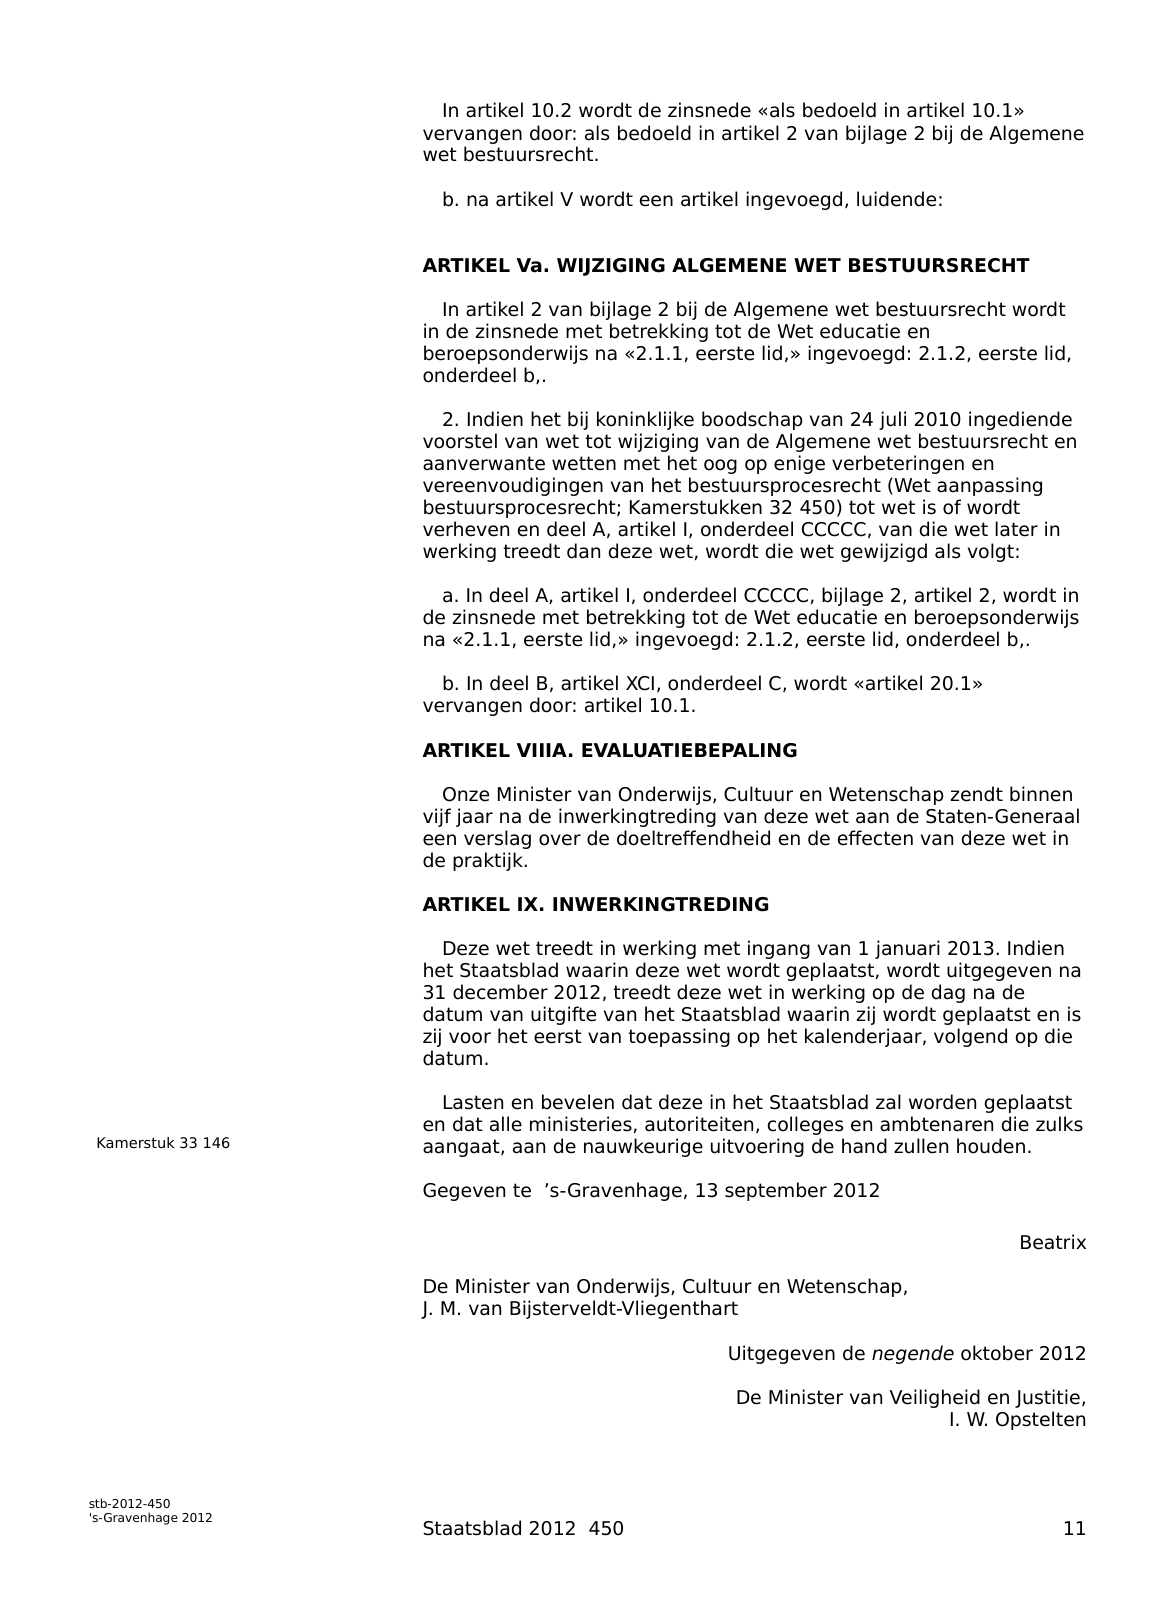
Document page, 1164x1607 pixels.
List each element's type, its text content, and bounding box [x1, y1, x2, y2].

text Onze Minister van Onderwijs, Cultuur en Wetenschap zendt binnen vijf jaar na de inwerkingtreding van deze wet aan de Staten-Generaal een verslag over de doeltreffendheid en de effecten van deze wet in de praktijk. [422, 784, 1087, 872]
subtitle ARTIKEL Va. WIJZIGING ALGEMENE WET BESTUURSRECHT [422, 255, 1087, 277]
text stb-2012-450 [88, 1497, 323, 1511]
text Beatrix [422, 1232, 1087, 1254]
text 2. Indien het bij koninklijke boodschap van 24 juli 2010 ingediende voorstel van wet tot wijziging van de Algemene wet bestuursrecht en aanverwante wetten met het oog op enige verbeteringen en vereenvoudigingen van het bestuursprocesrecht (Wet aanpassing bestuursprocesrecht; Kamerstukken 32 450) tot wet is of wordt verheven en deel A, artikel I, onderdeel CCCCC, van die wet later in werking treedt dan deze wet, wordt die wet gewijzigd als volgt: [422, 409, 1087, 563]
text De Minister van Onderwijs, Cultuur en Wetenschap, J. M. van Bijsterveldt-Vliegenthart [422, 1276, 1087, 1320]
text Kamerstuk 33 146 [77, 1135, 396, 1152]
text a. In deel A, artikel I, onderdeel CCCCC, bijlage 2, artikel 2, wordt in de zinsnede met betrekking tot de Wet educatie en beroepsonderwijs na «2.1.1, eerste lid,» ingevoegd: 2.1.2, eerste lid, onderdeel b,. [422, 585, 1087, 651]
text Gegeven te ’s-Gravenhage, 13 september 2012 [422, 1180, 1087, 1202]
text In artikel 10.2 wordt de zinsnede «als bedoeld in artikel 10.1» vervangen door: als bedoeld in artikel 2 van bijlage 2 bij de Algemene wet bestuursrecht. [422, 100, 1087, 166]
text b. In deel B, artikel XCI, onderdeel C, wordt «artikel 20.1» vervangen door: artikel 10.1. [422, 673, 1087, 717]
text b. na artikel V wordt een artikel ingevoegd, luidende: [422, 188, 1087, 211]
text In artikel 2 van bijlage 2 bij de Algemene wet bestuursrecht wordt in de zinsnede met betrekking tot de Wet educatie en beroepsonderwijs na «2.1.1, eerste lid,» ingevoegd: 2.1.2, eerste lid, onderdeel b,. [422, 299, 1087, 387]
text 's-Gravenhage 2012 [88, 1511, 323, 1525]
subtitle ARTIKEL IX. INWERKINGTREDING [422, 894, 1087, 916]
text Deze wet treedt in werking met ingang van 1 januari 2013. Indien het Staatsblad waarin deze wet wordt geplaatst, wordt uitgegeven na 31 december 2012, treedt deze wet in werking op de dag na de datum van uitgifte van het Staatsblad waarin zij wordt geplaatst en is zij voor het eerst van toepassing op het kalenderjaar, volgend op die datum. [422, 938, 1087, 1070]
subtitle ARTIKEL VIIIA. EVALUATIEBEPALING [422, 739, 1087, 761]
text Uitgegeven de negende oktober 2012 [422, 1342, 1087, 1364]
text Lasten en bevelen dat deze in het Staatsblad zal worden geplaatst en dat alle ministeries, autoriteiten, colleges en ambtenaren die zulks aangaat, aan de nauwkeurige uitvoering de hand zullen houden. [422, 1092, 1087, 1158]
text De Minister van Veiligheid en Justitie, I. W. Opstelten [422, 1387, 1087, 1431]
